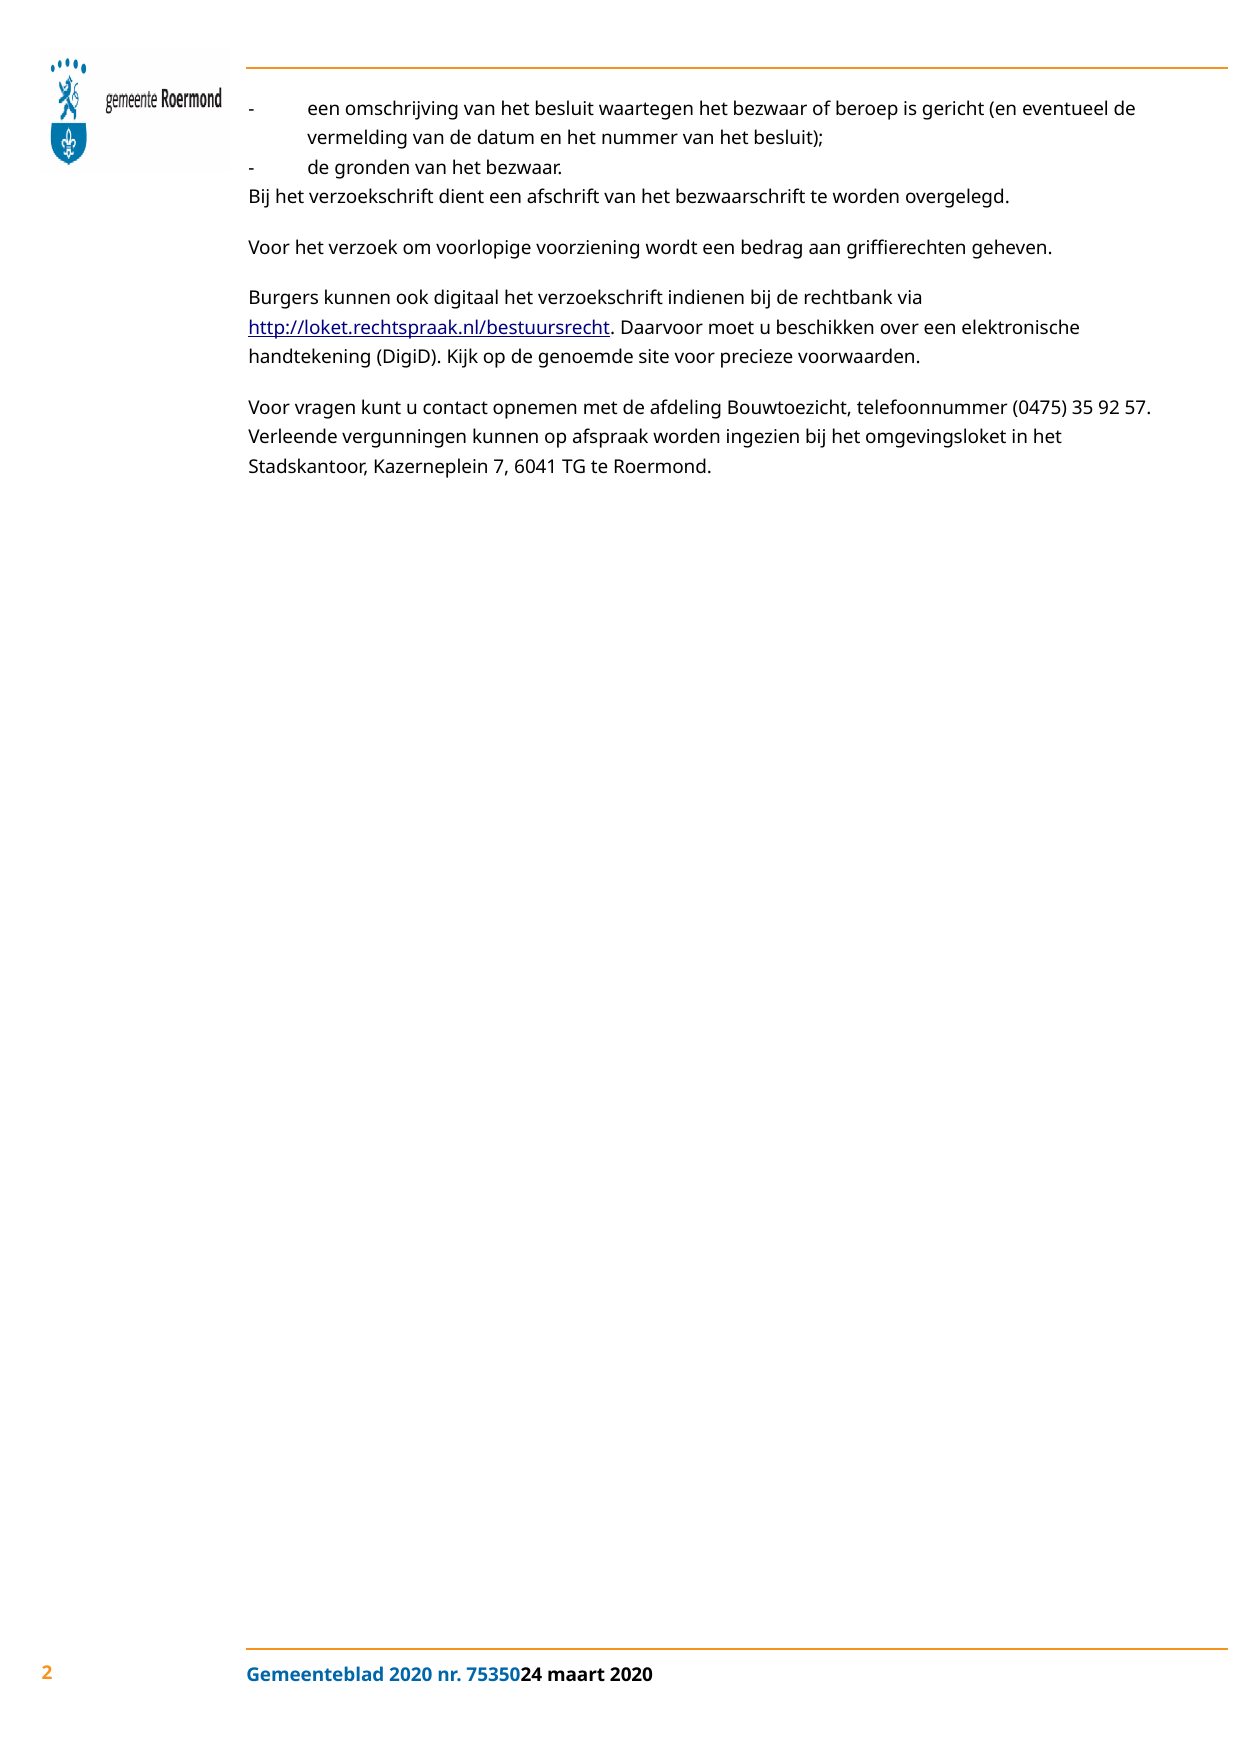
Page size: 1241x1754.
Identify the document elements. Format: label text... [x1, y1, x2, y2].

text Voor vragen kunt u contact opnemen met de afdeling Bouwtoezicht, telefoonnummer (0475) 35 92 57. Verleende vergunningen kunnen op afspraak worden ingezien bij het omgevingsloket in het Stadskantoor, Kazerneplein 7, 6041 TG te Roermond. [248, 394, 1152, 479]
picture [41, 47, 231, 172]
text Voor het verzoek om voorlopige voorziening wordt een bedrag aan griffierechten geheven. [248, 234, 1152, 260]
text Burgers kunnen ook digitaal het verzoekschrift indienen bij de rechtbank via http://loket.rechtspraak.nl/bestuursrecht. Daarvoor moet u beschikken over een elektronische handtekening (DigiD). Kijk op de genoemde site voor precieze voorwaarden. [248, 284, 1152, 369]
text Bij het verzoekschrift dient een afschrift van het bezwaarschrift te worden overgelegd. [248, 183, 1152, 209]
list een omschrijving van het besluit waartegen het bezwaar of beroep is gericht (en eventueel de vermelding van de datum en het nummer van het besluit); [248, 95, 1152, 150]
list de gronden van het bezwaar. [248, 154, 1152, 180]
